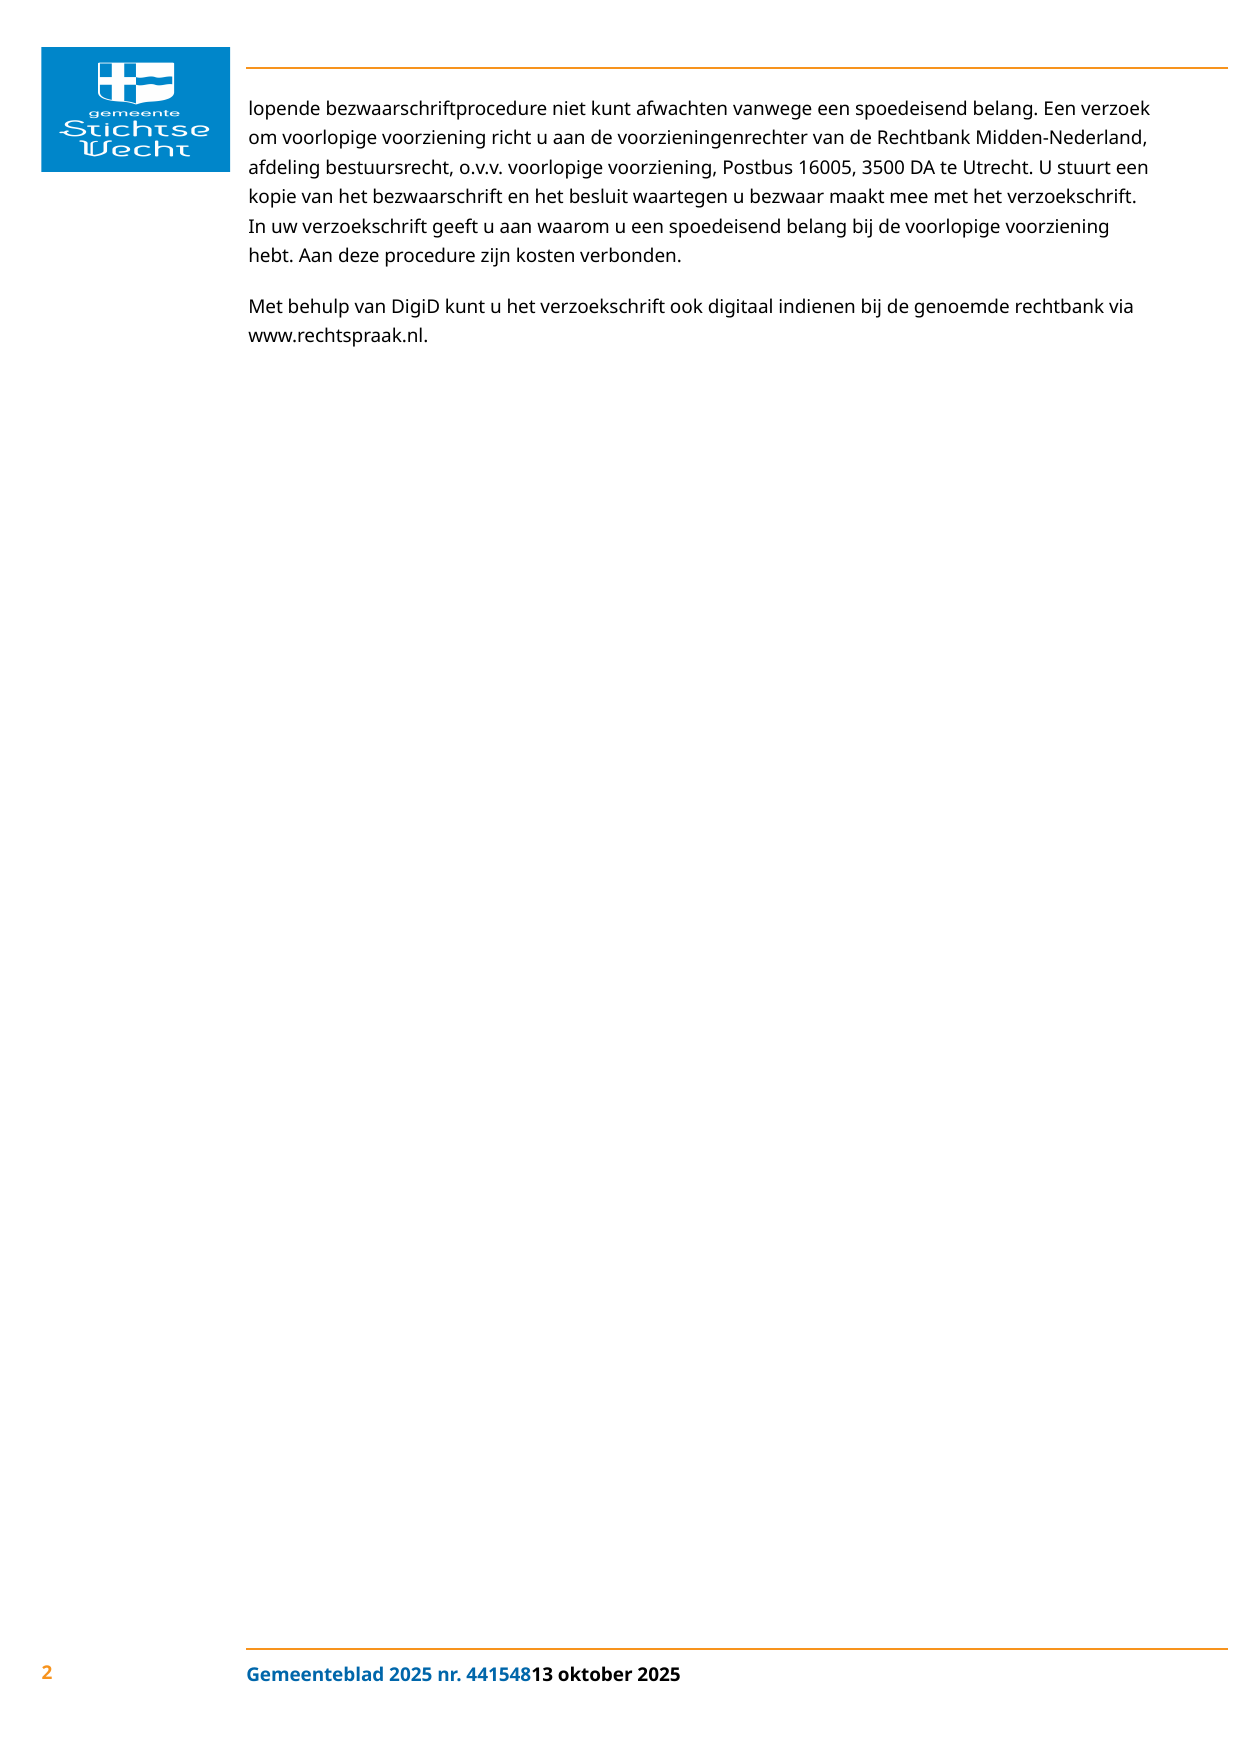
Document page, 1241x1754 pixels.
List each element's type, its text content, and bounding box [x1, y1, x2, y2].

text Met behulp van DigiD kunt u het verzoekschrift ook digitaal indienen bij de genoemde rechtbank via www.rechtspraak.nl. [248, 293, 1152, 348]
picture [99, 63, 135, 101]
picture [137, 63, 174, 103]
text lopende bezwaarschriftprocedure niet kunt afwachten vanwege een spoedeisend belang. Een verzoek om voorlopige voorziening richt u aan de voorzieningenrechter van de Rechtbank Midden-Nederland, afdeling bestuursrecht, o.v.v. voorlopige voorziening, Postbus 16005, 3500 DA te Utrecht. U stuurt een kopie van het bezwaarschrift en het besluit waartegen u bezwaar maakt mee met het verzoekschrift. In uw verzoekschrift geeft u aan waarom u een spoedeisend belang bij de voorlopige voorziening hebt. Aan deze procedure zijn kosten verbonden. [248, 95, 1152, 268]
